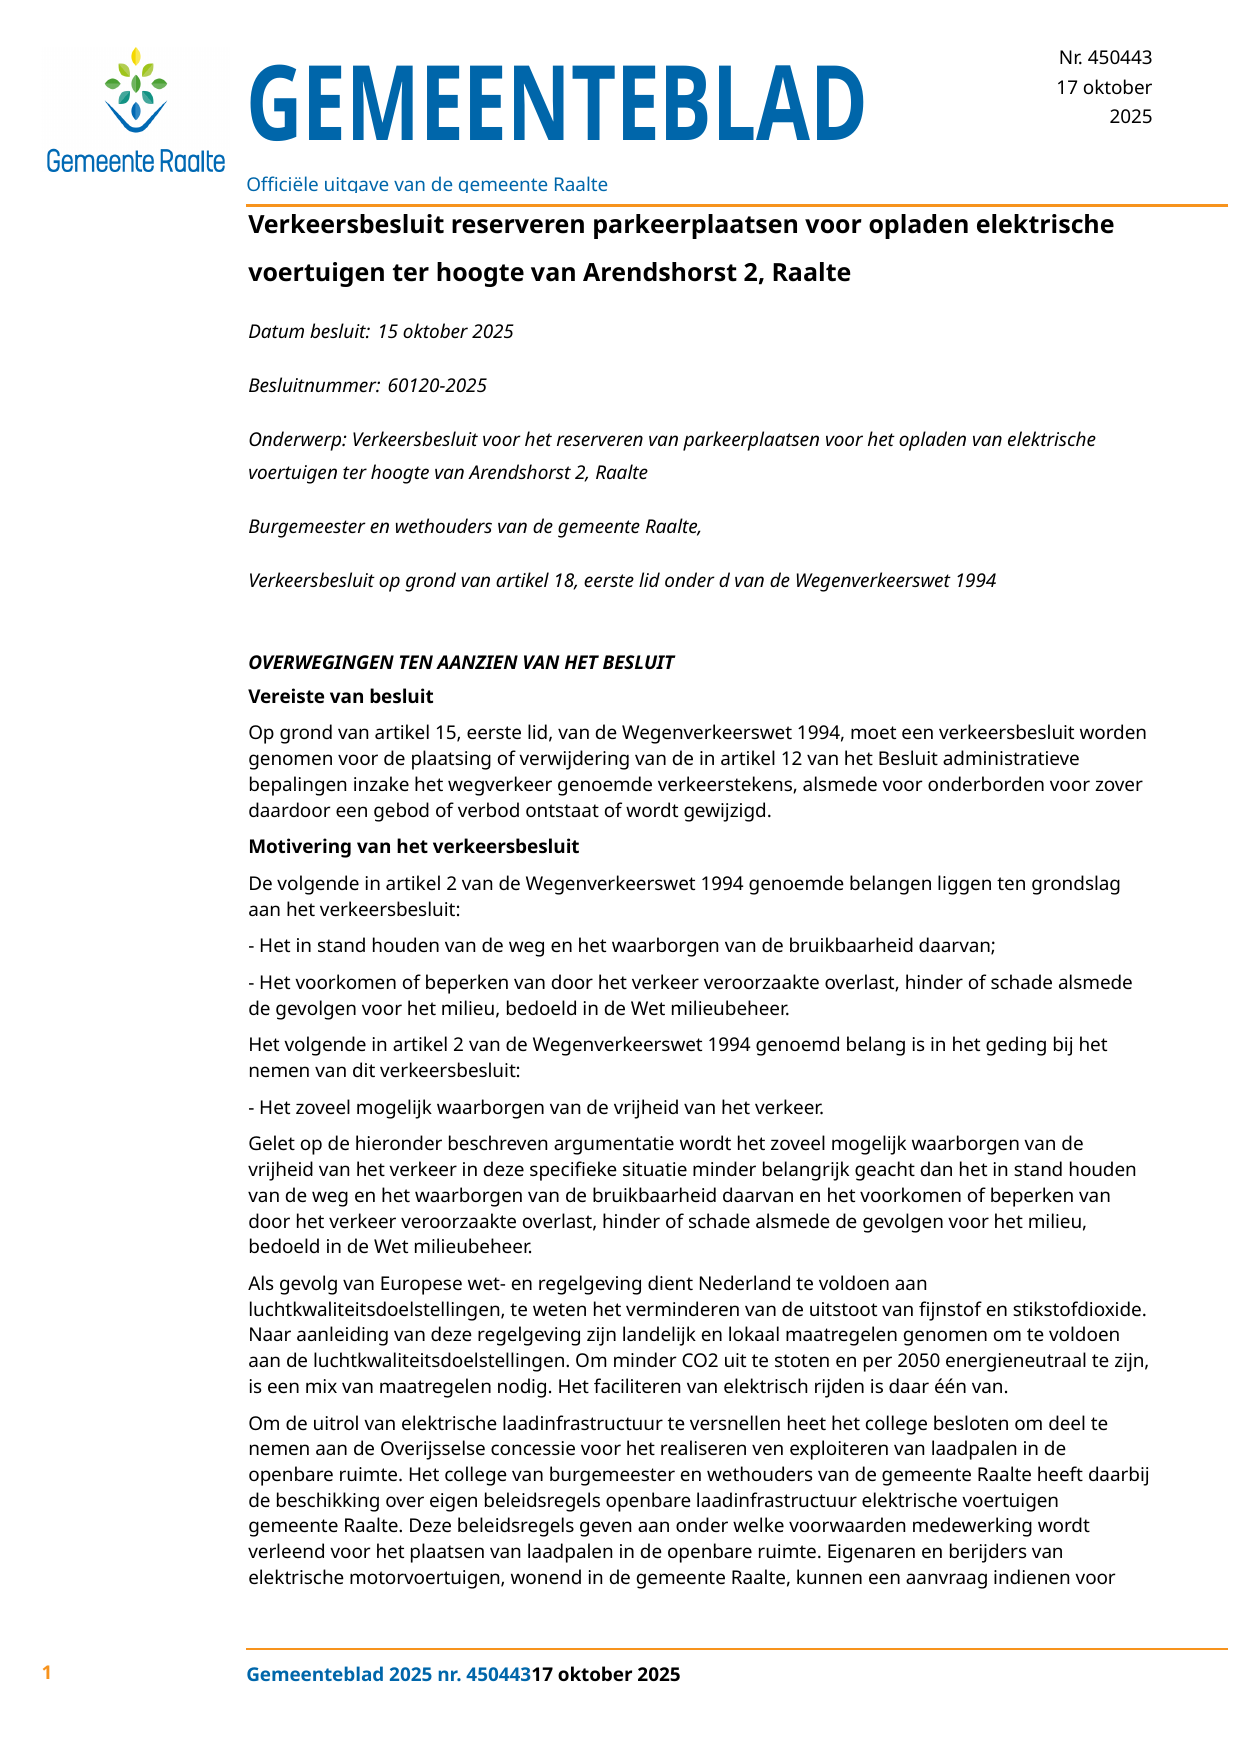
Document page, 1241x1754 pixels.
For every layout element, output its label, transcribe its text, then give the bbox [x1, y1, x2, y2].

text Motivering van het verkeersbesluit [248, 833, 1152, 859]
text Gelet op de hieronder beschreven argumentatie wordt het zoveel mogelijk waarborgen van de vrijheid van het verkeer in deze specifieke situatie minder belangrijk geacht dan het in stand houden van de weg en het waarborgen van de bruikbaarheid daarvan en het voorkomen of beperken van door het verkeer veroorzaakte overlast, hinder of schade alsmede de gevolgen voor het milieu, bedoeld in de Wet milieubeheer. [248, 1131, 1152, 1259]
picture [41, 47, 231, 172]
text Burgemeester en wethouders van de gemeente Raalte, [248, 513, 1152, 539]
text Datum besluit: 15 oktober 2025 [248, 318, 1152, 344]
text Om de uitrol van elektrische laadinfrastructuur te versnellen heet het college besloten om deel te nemen aan de Overijsselse concessie voor het realiseren ven exploiteren van laadpalen in de openbare ruimte. Het college van burgemeester en wethouders van de gemeente Raalte heeft daarbij de beschikking over eigen beleidsregels openbare laadinfrastructuur elektrische voertuigen gemeente Raalte. Deze beleidsregels geven aan onder welke voorwaarden medewerking wordt verleend voor het plaatsen van laadpalen in de openbare ruimte. Eigenaren en berijders van elektrische motorvoertuigen, wonend in de gemeente Raalte, kunnen een aanvraag indienen voor [248, 1410, 1152, 1590]
text Op grond van artikel 15, eerste lid, van de Wegenverkeerswet 1994, moet een verkeersbesluit worden genomen voor de plaatsing of verwijdering van de in artikel 12 van het Besluit administratieve bepalingen inzake het wegverkeer genoemde verkeerstekens, alsmede voor onderborden voor zover daardoor een gebod of verbod ontstaat of wordt gewijzigd. [248, 719, 1152, 822]
text OVERWEGINGEN TEN AANZIEN VAN HET BESLUIT [248, 649, 1152, 674]
text - Het in stand houden van de weg en het waarborgen van de bruikbaarheid daarvan; [248, 932, 1152, 958]
text Vereiste van besluit [248, 683, 1152, 709]
text De volgende in artikel 2 van de Wegenverkeerswet 1994 genoemde belangen liggen ten grondslag aan het verkeersbesluit: [248, 870, 1152, 922]
text - Het zoveel mogelijk waarborgen van de vrijheid van het verkeer. [248, 1094, 1152, 1120]
text - Het voorkomen of beperken van door het verkeer veroorzaakte overlast, hinder of schade alsmede de gevolgen voor het milieu, bedoeld in de Wet milieubeheer. [248, 969, 1152, 1021]
text Het volgende in artikel 2 van de Wegenverkeerswet 1994 genoemd belang is in het geding bij het nemen van dit verkeersbesluit: [248, 1032, 1152, 1083]
text Verkeersbesluit op grond van artikel 18, eerste lid onder d van de Wegenverkeerswet 1994 [248, 568, 1152, 593]
text Verkeersbesluit reserveren parkeerplaatsen voor opladen elektrische voertuigen ter hoogte van Arendshorst 2, Raalte [248, 207, 1152, 288]
text Onderwerp: Verkeersbesluit voor het reserveren van parkeerplaatsen voor het opladen van elektrische voertuigen ter hoogte van Arendshorst 2, Raalte [248, 426, 1152, 485]
text Besluitnummer: 60120-2025 [248, 372, 1152, 398]
text Als gevolg van Europese wet- en regelgeving dient Nederland te voldoen aan luchtkwaliteitsdoelstellingen, te weten het verminderen van de uitstoot van fijnstof en stikstofdioxide. Naar aanleiding van deze regelgeving zijn landelijk en lokaal maatregelen genomen om te voldoen aan de luchtkwaliteitsdoelstellingen. Om minder CO2 uit te stoten en per 2050 energieneutraal te zijn, is een mix van maatregelen nodig. Het faciliteren van elektrisch rijden is daar één van. [248, 1270, 1152, 1399]
